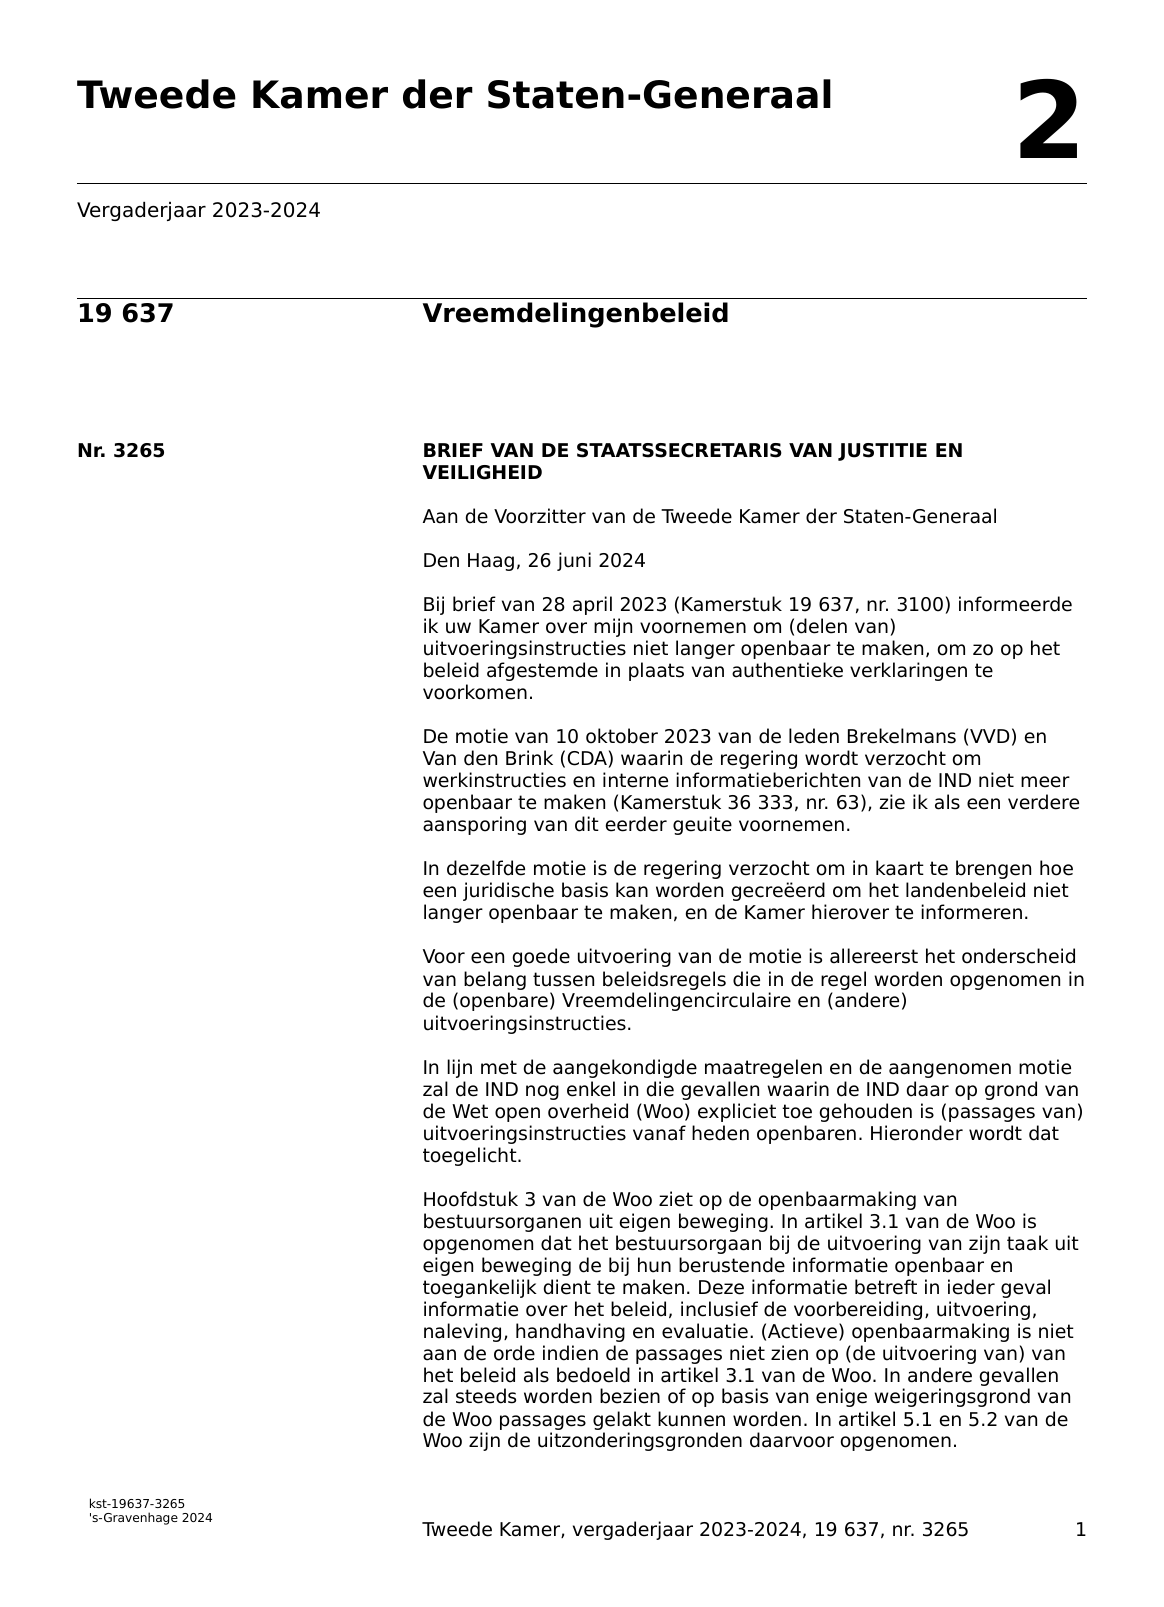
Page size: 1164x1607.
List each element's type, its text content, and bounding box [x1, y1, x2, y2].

table_header Tweede Kamer der Staten-Generaal [77, 59, 886, 183]
text 's-Gravenhage 2024 [88, 1511, 323, 1525]
table_cell Vergaderjaar 2023-2024 [77, 184, 1087, 298]
text Hoofdstuk 3 van de Woo ziet op de openbaarmaking van bestuursorganen uit eigen beweging. In artikel 3.1 van de Woo is opgenomen dat het bestuursorgaan bij de uitvoering van zijn taak uit eigen beweging de bij hun berustende informatie openbaar en toegankelijk dient te maken. Deze informatie betreft in ieder geval informatie over het beleid, inclusief de voorbereiding, uitvoering, naleving, handhaving en evaluatie. (Actieve) openbaarmaking is niet aan de orde indien de passages niet zien op (de uitvoering van) van het beleid als bedoeld in artikel 3.1 van de Woo. In andere gevallen zal steeds worden bezien of op basis van enige weigeringsgrond van de Woo passages gelakt kunnen worden. In artikel 5.1 en 5.2 van de Woo zijn de uitzonderingsgronden daarvoor opgenomen. [422, 1189, 1087, 1452]
text In dezelfde motie is de regering verzocht om in kaart te brengen hoe een juridische basis kan worden gecreëerd om het landenbeleid niet langer openbaar te maken, en de Kamer hierover te informeren. [422, 858, 1087, 924]
text Den Haag, 26 juni 2024 [422, 550, 1087, 572]
subtitle 19 637 Vreemdelingenbeleid [77, 299, 1087, 329]
text kst-19637-3265 [88, 1497, 323, 1511]
text Bij brief van 28 april 2023 (Kamerstuk 19 637, nr. 3100) informeerde ik uw Kamer over mijn voornemen om (delen van) uitvoeringsinstructies niet langer openbaar te maken, om zo op het beleid afgestemde in plaats van authentieke verklaringen te voorkomen. [422, 594, 1087, 704]
text Aan de Voorzitter van de Tweede Kamer der Staten-Generaal [422, 506, 1087, 528]
table_header 2 [886, 59, 1087, 183]
text De motie van 10 oktober 2023 van de leden Brekelmans (VVD) en Van den Brink (CDA) waarin de regering wordt verzocht om werkinstructies en interne informatieberichten van de IND niet meer openbaar te maken (Kamerstuk 36 333, nr. 63), zie ik als een verdere aansporing van dit eerder geuite voornemen. [422, 726, 1087, 836]
text Voor een goede uitvoering van de motie is allereerst het onderscheid van belang tussen beleidsregels die in de regel worden opgenomen in de (openbare) Vreemdelingencirculaire en (andere) uitvoeringsinstructies. [422, 946, 1087, 1034]
text In lijn met de aangekondigde maatregelen en de aangenomen motie zal de IND nog enkel in die gevallen waarin de IND daar op grond van de Wet open overheid (Woo) expliciet toe gehouden is (passages van) uitvoeringsinstructies vanaf heden openbaren. Hieronder wordt dat toegelicht. [422, 1057, 1087, 1166]
subtitle Nr. 3265 BRIEF VAN DE STAATSSECRETARIS VAN JUSTITIE EN VEILIGHEID [77, 440, 1087, 484]
